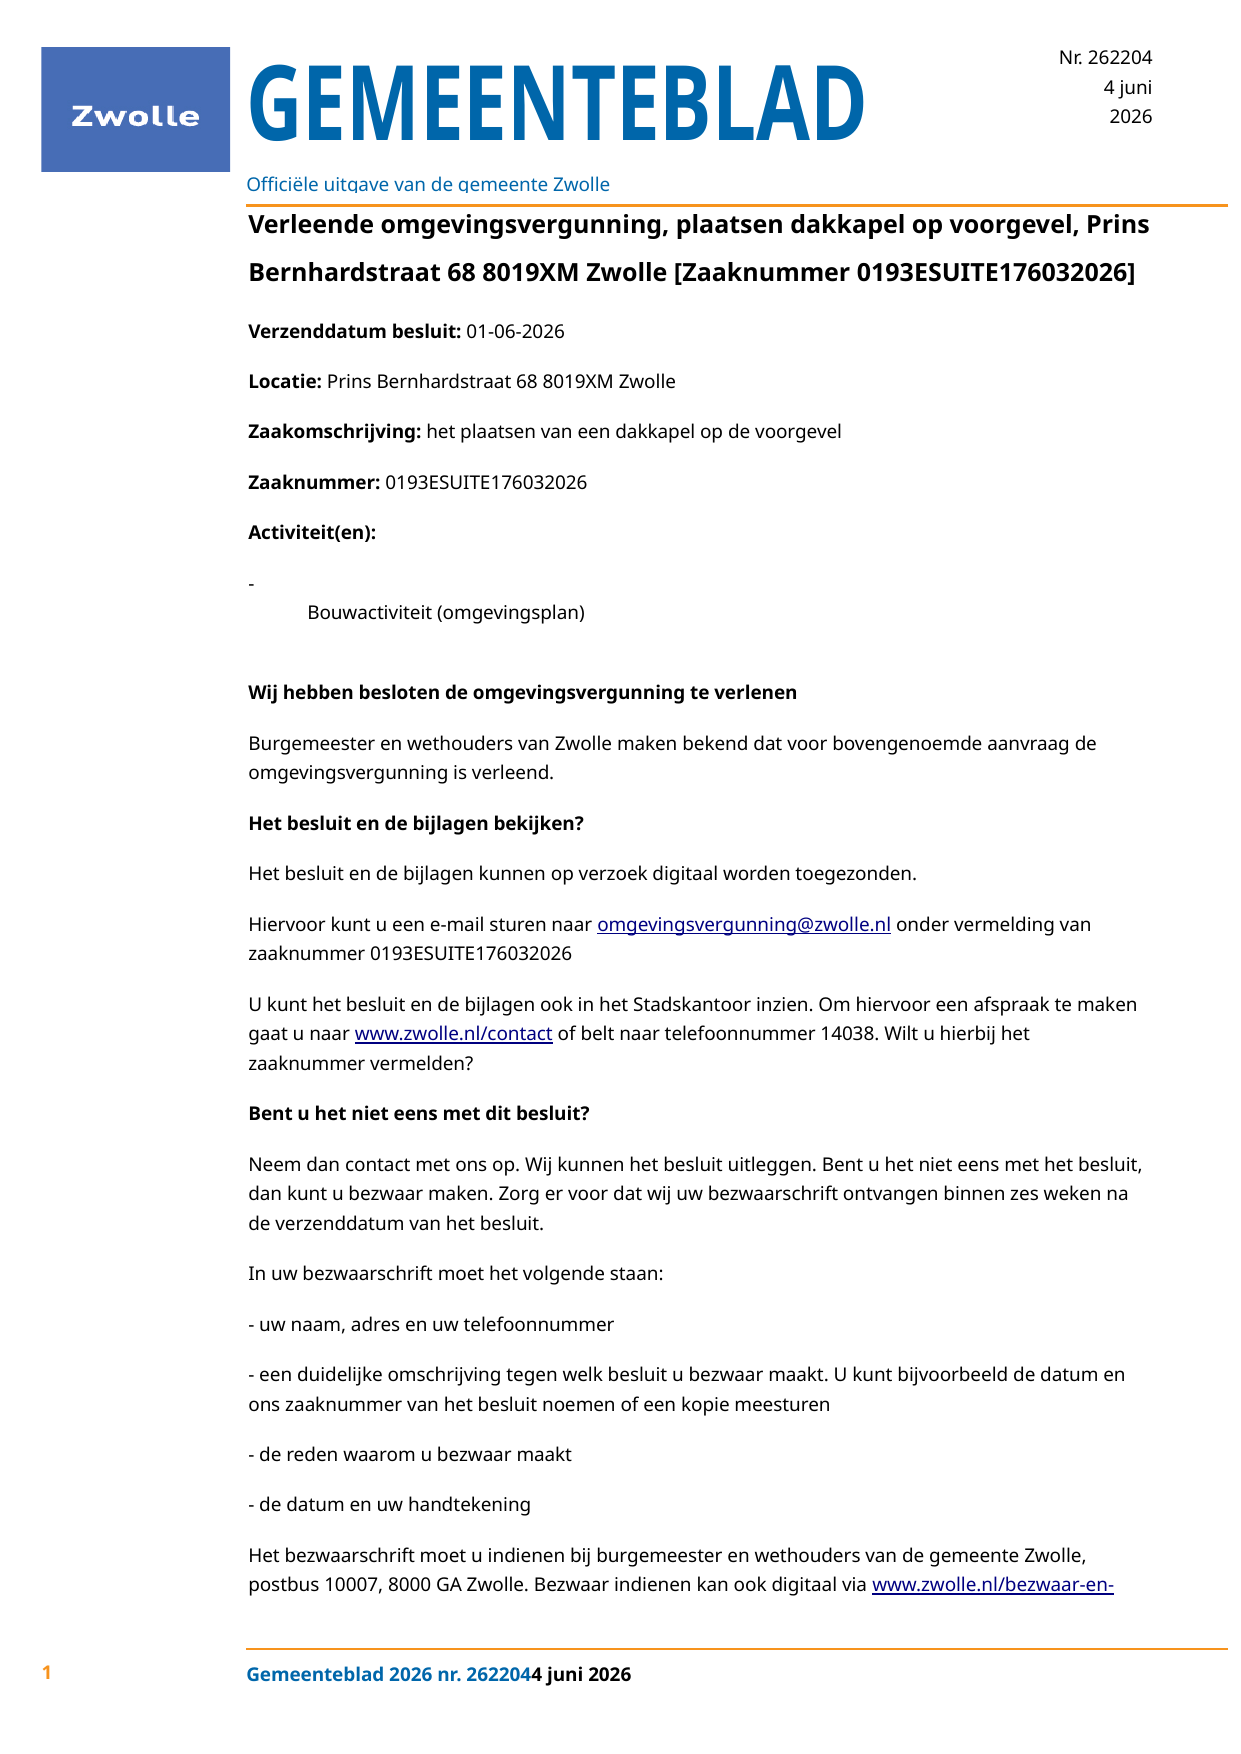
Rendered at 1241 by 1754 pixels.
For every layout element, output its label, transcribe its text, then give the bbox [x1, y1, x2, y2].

text In uw bezwaarschrift moet het volgende staan: [248, 1260, 1152, 1286]
picture [41, 47, 231, 172]
text Het bezwaarschrift moet u indienen bij burgemeester en wethouders van de gemeente Zwolle, postbus 10007, 8000 GA Zwolle. Bezwaar indienen kan ook digitaal via www.zwolle.nl/bezwaar-en- [248, 1542, 1152, 1597]
text - een duidelijke omschrijving tegen welk besluit u bezwaar maakt. U kunt bijvoorbeeld de datum en ons zaaknummer van het besluit noemen of een kopie meesturen [248, 1361, 1152, 1417]
text Wij hebben besloten de omgevingsvergunning te verlenen [248, 679, 1152, 705]
text Activiteit(en): [248, 519, 1152, 545]
text Verzenddatum besluit: 01-06-2026 [248, 318, 1152, 344]
list Bouwactiviteit (omgevingsplan) [248, 599, 1152, 625]
text Burgemeester en wethouders van Zwolle maken bekend dat voor bovengenoemde aanvraag de omgevingsvergunning is verleend. [248, 730, 1152, 785]
text Locatie: Prins Bernhardstraat 68 8019XM Zwolle [248, 368, 1152, 394]
text Zaakomschrijving: het plaatsen van een dakkapel op de voorgevel [248, 419, 1152, 444]
text Bent u het niet eens met dit besluit? [248, 1100, 1152, 1126]
text - de reden waarom u bezwaar maakt [248, 1441, 1152, 1467]
text U kunt het besluit en de bijlagen ook in het Stadskantoor inzien. Om hiervoor een afspraak te maken gaat u naar www.zwolle.nl/contact of belt naar telefoonnummer 14038. Wilt u hierbij het zaaknummer vermelden? [248, 991, 1152, 1076]
text Neem dan contact met ons op. Wij kunnen het besluit uitleggen. Bent u het niet eens met het besluit, dan kunt u bezwaar maken. Zorg er voor dat wij uw bezwaarschrift ontvangen binnen zes weken na de verzenddatum van het besluit. [248, 1151, 1152, 1236]
text Hiervoor kunt u een e-mail sturen naar omgevingsvergunning@zwolle.nl onder vermelding van zaaknummer 0193ESUITE176032026 [248, 911, 1152, 966]
text Het besluit en de bijlagen kunnen op verzoek digitaal worden toegezonden. [248, 860, 1152, 886]
text Het besluit en de bijlagen bekijken? [248, 810, 1152, 836]
text Verleende omgevingsvergunning, plaatsen dakkapel op voorgevel, Prins Bernhardstraat 68 8019XM Zwolle [Zaaknummer 0193ESUITE176032026] [248, 207, 1152, 288]
text Zaaknummer: 0193ESUITE176032026 [248, 469, 1152, 495]
text - uw naam, adres en uw telefoonnummer [248, 1311, 1152, 1337]
text - de datum en uw handtekening [248, 1492, 1152, 1517]
